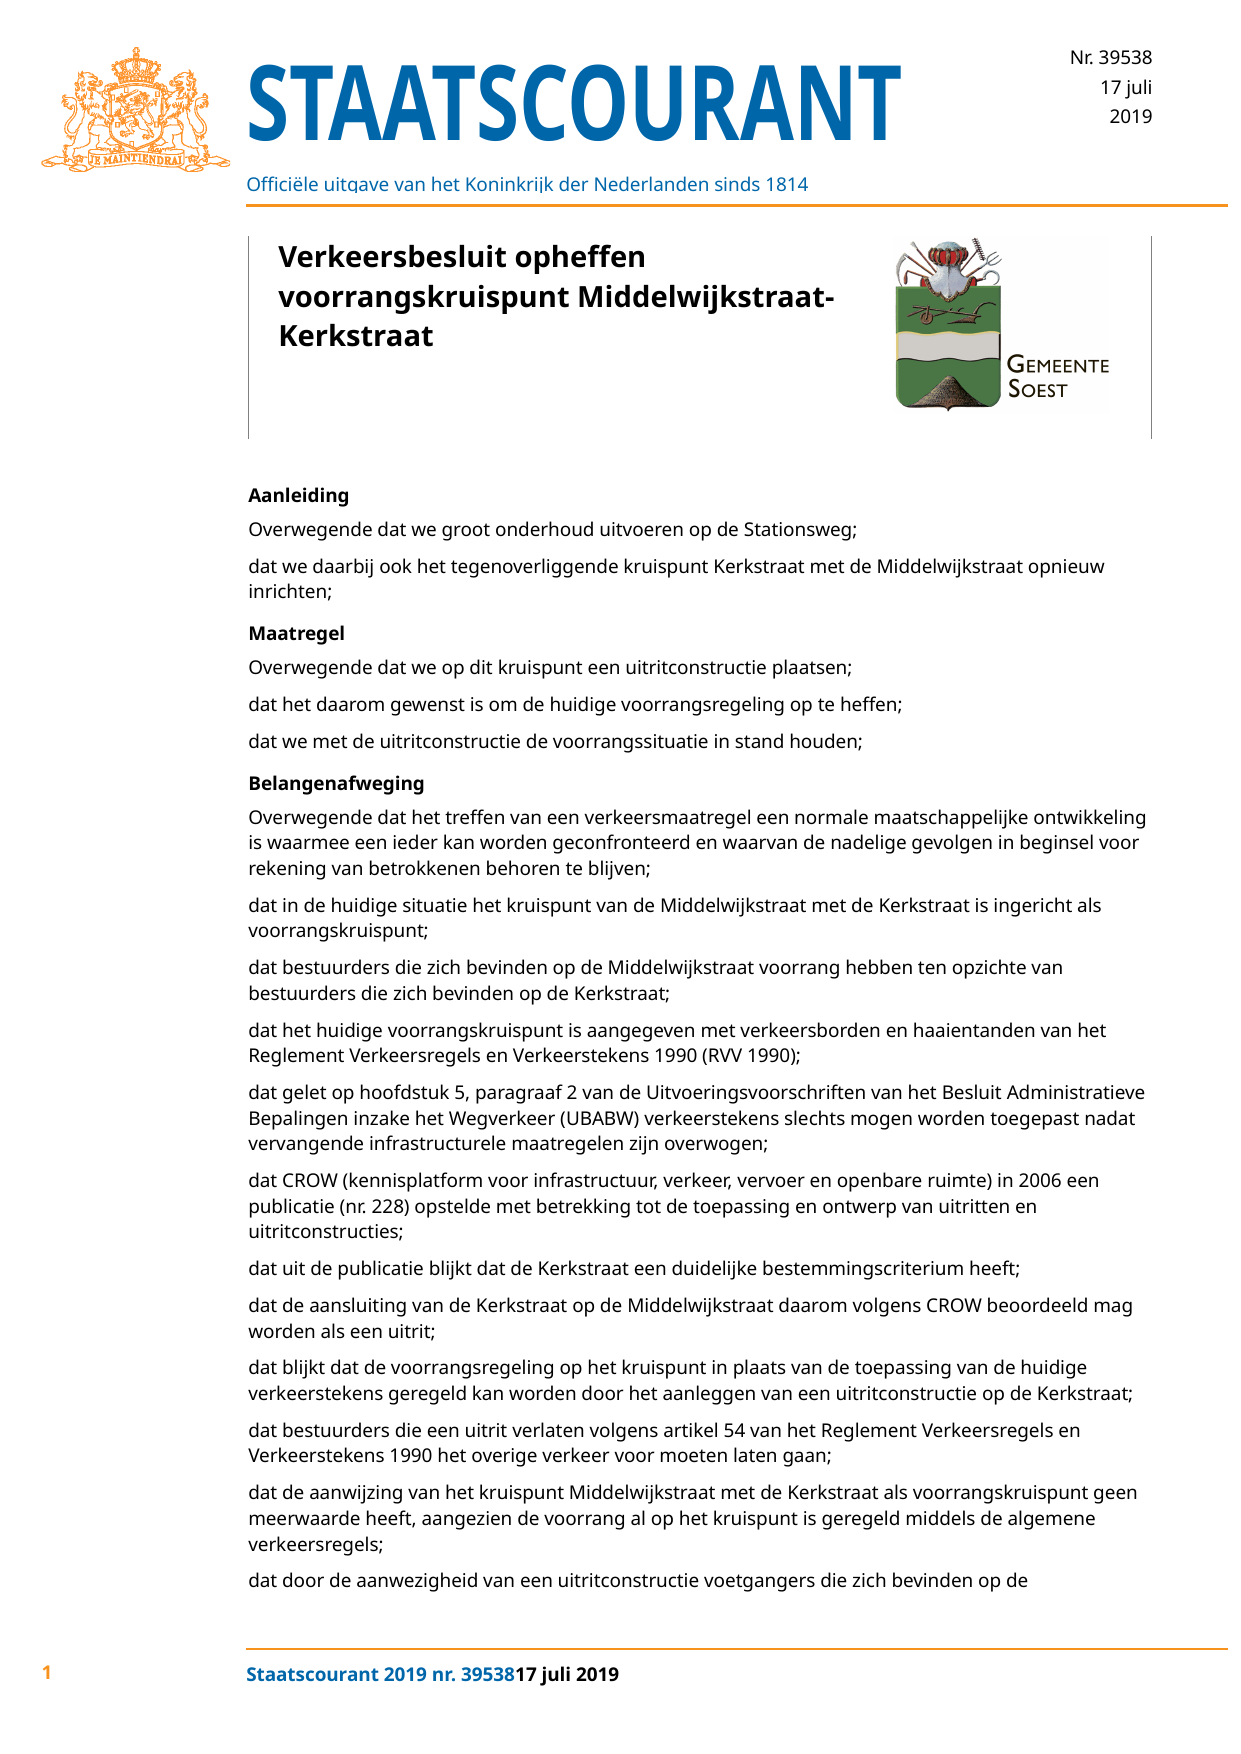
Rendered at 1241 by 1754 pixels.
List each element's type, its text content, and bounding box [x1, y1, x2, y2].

text dat uit de publicatie blijkt dat de Kerkstraat een duidelijke bestemmingscriterium heeft; [248, 1255, 1152, 1281]
text Overwegende dat het treffen van een verkeersmaatregel een normale maatschappelijke ontwikkeling is waarmee een ieder kan worden geconfronteerd en waarvan de nadelige gevolgen in beginsel voor rekening van betrokkenen behoren te blijven; [248, 804, 1152, 881]
text dat CROW (kennisplatform voor infrastructuur, verkeer, vervoer en openbare ruimte) in 2006 een publicatie (nr. 228) opstelde met betrekking tot de toepassing en ontwerp van uitritten en uitritconstructies; [248, 1167, 1152, 1244]
table_header [850, 414, 1151, 439]
picture [41, 47, 231, 172]
table_header [1109, 236, 1151, 413]
text dat in de huidige situatie het kruispunt van de Middelwijkstraat met de Kerkstraat is ingericht als voorrangskruispunt; [248, 892, 1152, 943]
text dat het huidige voorrangskruispunt is aangegeven met verkeersborden en haaientanden van het Reglement Verkeersregels en Verkeerstekens 1990 (RVV 1990); [248, 1017, 1152, 1068]
text dat door de aanwezigheid van een uitritconstructie voetgangers die zich bevinden op de [248, 1567, 1152, 1593]
text Overwegende dat we groot onderhoud uitvoeren op de Stationsweg; [248, 516, 1152, 542]
table_header Verkeersbesluit opheffen voorrangskruispunt Middelwijkstraat-Kerkstraat [249, 236, 850, 439]
text dat bestuurders die een uitrit verlaten volgens artikel 54 van het Reglement Verkeersregels en Verkeerstekens 1990 het overige verkeer voor moeten laten gaan; [248, 1417, 1152, 1468]
text Belangenafweging [248, 770, 1152, 796]
text Overwegende dat we op dit kruispunt een uitritconstructie plaatsen; [248, 654, 1152, 680]
text dat het daarom gewenst is om de huidige voorrangsregeling op te heffen; [248, 691, 1152, 717]
table_header [850, 236, 892, 413]
text dat de aanwijzing van het kruispunt Middelwijkstraat met de Kerkstraat als voorrangskruispunt geen meerwaarde heeft, aangezien de voorrang al op het kruispunt is geregeld middels de algemene verkeersregels; [248, 1479, 1152, 1556]
text dat bestuurders die zich bevinden op de Middelwijkstraat voorrang hebben ten opzichte van bestuurders die zich bevinden op de Kerkstraat; [248, 954, 1152, 1006]
text dat gelet op hoofdstuk 5, paragraaf 2 van de Uitvoeringsvoorschriften van het Besluit Administratieve Bepalingen inzake het Wegverkeer (UBABW) verkeerstekens slechts mogen worden toegepast nadat vervangende infrastructurele maatregelen zijn overwogen; [248, 1079, 1152, 1156]
text dat we daarbij ook het tegenoverliggende kruispunt Kerkstraat met de Middelwijkstraat opnieuw inrichten; [248, 553, 1152, 604]
text dat de aansluiting van de Kerkstraat op de Middelwijkstraat daarom volgens CROW beoordeeld mag worden als een uitrit; [248, 1292, 1152, 1343]
text Maatregel [248, 621, 1152, 646]
picture [892, 236, 1109, 414]
text Aanleiding [248, 482, 1152, 508]
text dat blijkt dat de voorrangsregeling op het kruispunt in plaats van de toepassing van de huidige verkeerstekens geregeld kan worden door het aanleggen van een uitritconstructie op de Kerkstraat; [248, 1354, 1152, 1406]
text dat we met de uitritconstructie de voorrangssituatie in stand houden; [248, 728, 1152, 754]
